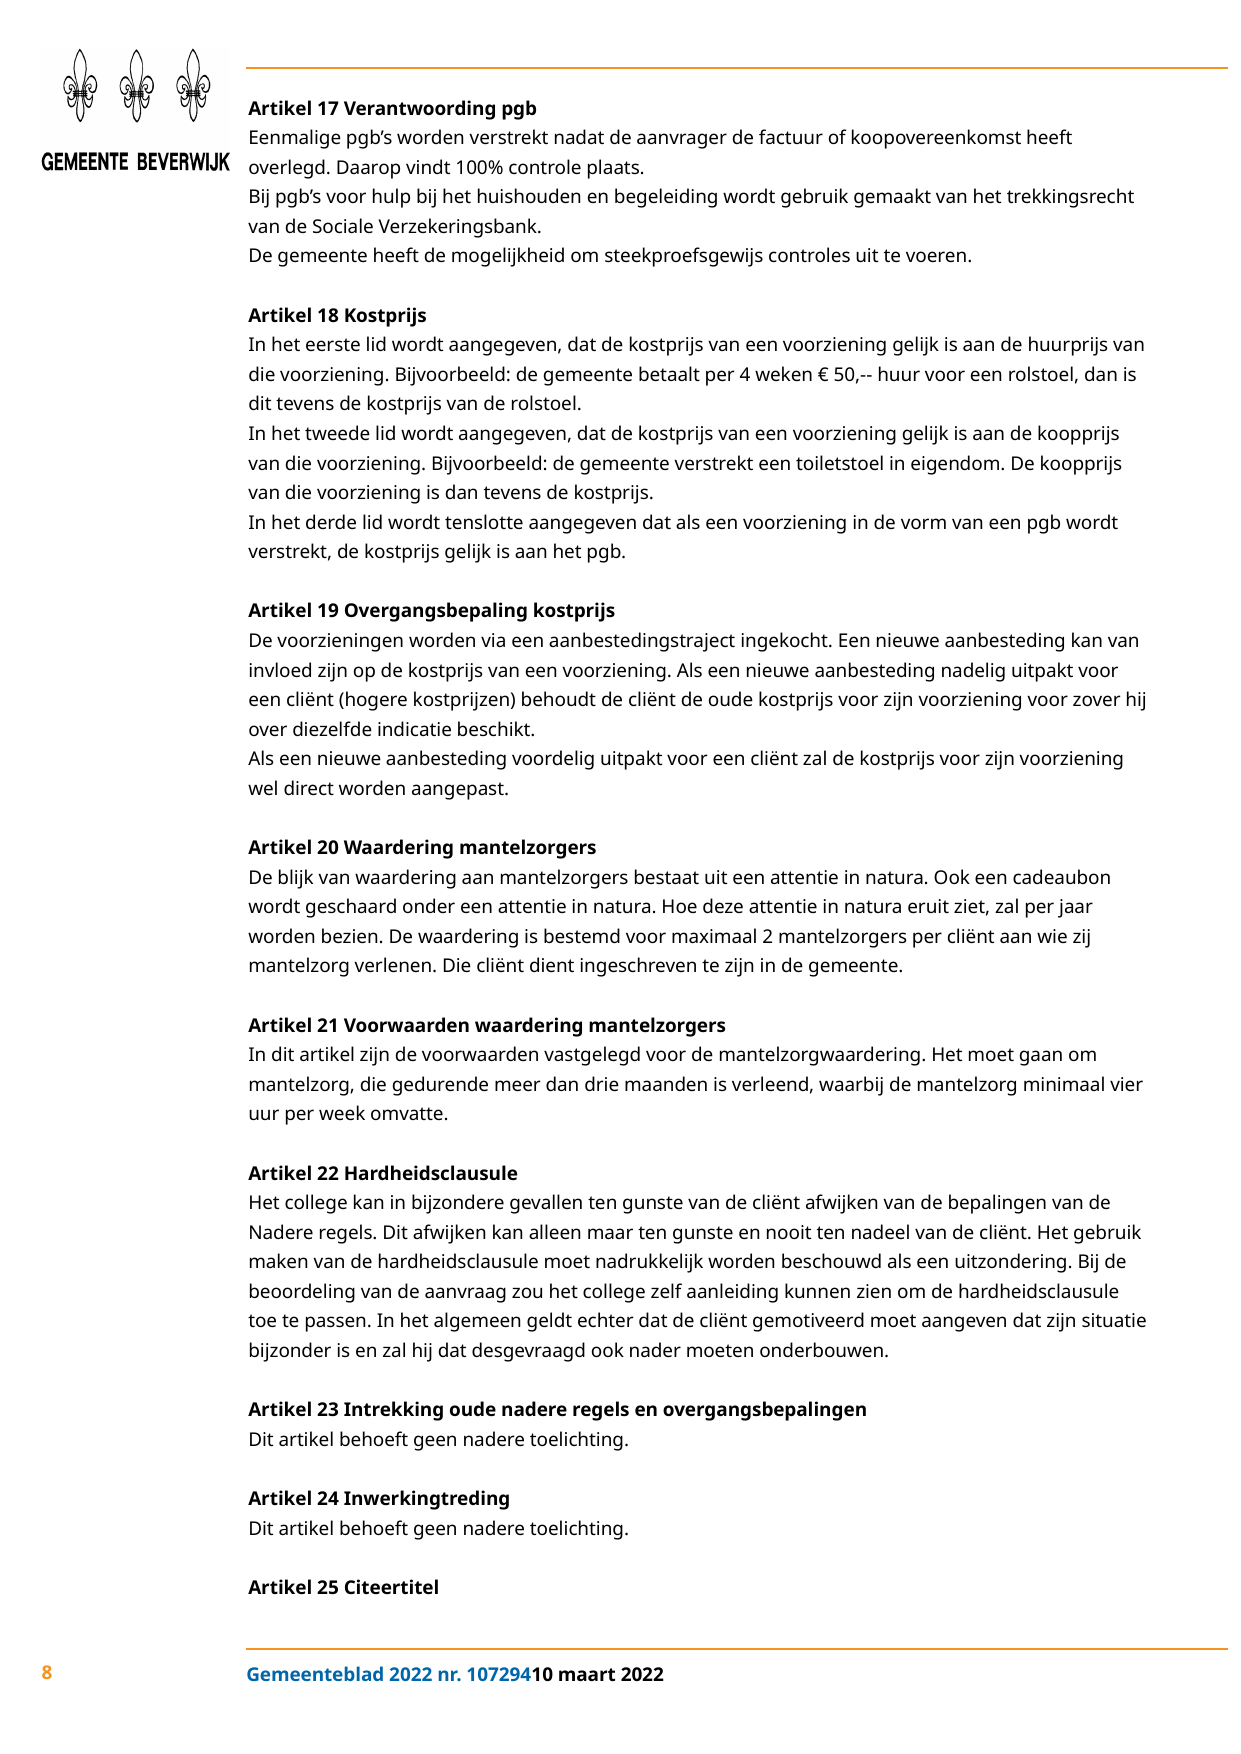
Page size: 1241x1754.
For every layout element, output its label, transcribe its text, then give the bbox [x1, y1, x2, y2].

text In het derde lid wordt tenslotte aangegeven dat als een voorziening in de vorm van een pgb wordt verstrekt, de kostprijs gelijk is aan het pgb. [248, 509, 1152, 564]
text In dit artikel zijn de voorwaarden vastgelegd voor de mantelzorgwaardering. Het moet gaan om mantelzorg, die gedurende meer dan drie maanden is verleend, waarbij de mantelzorg minimaal vier uur per week omvatte. [248, 1041, 1152, 1126]
picture [41, 47, 231, 172]
text Artikel 23 Intrekking oude nadere regels en overgangsbepalingen [248, 1396, 1152, 1422]
text Het college kan in bijzondere gevallen ten gunste van de cliënt afwijken van de bepalingen van de Nadere regels. Dit afwijken kan alleen maar ten gunste en nooit ten nadeel van de cliënt. Het gebruik maken van de hardheidsclausule moet nadrukkelijk worden beschouwd als een uitzondering. Bij de beoordeling van de aanvraag zou het college zelf aanleiding kunnen zien om de hardheidsclausule toe te passen. In het algemeen geldt echter dat de cliënt gemotiveerd moet aangeven dat zijn situatie bijzonder is en zal hij dat desgevraagd ook nader moeten onderbouwen. [248, 1189, 1152, 1363]
text Artikel 22 Hardheidsclausule [248, 1160, 1152, 1186]
text De gemeente heeft de mogelijkheid om steekproefsgewijs controles uit te voeren. [248, 243, 1152, 268]
text Artikel 21 Voorwaarden waardering mantelzorgers [248, 1012, 1152, 1038]
text Artikel 19 Overgangsbepaling kostprijs [248, 598, 1152, 623]
text Dit artikel behoeft geen nadere toelichting. [248, 1515, 1152, 1541]
text Bij pgb’s voor hulp bij het huishouden en begeleiding wordt gebruik gemaakt van het trekkingsrecht van de Sociale Verzekeringsbank. [248, 183, 1152, 239]
text Artikel 20 Waardering mantelzorgers [248, 834, 1152, 860]
text Dit artikel behoeft geen nadere toelichting. [248, 1426, 1152, 1452]
text In het tweede lid wordt aangegeven, dat de kostprijs van een voorziening gelijk is aan de koopprijs van die voorziening. Bijvoorbeeld: de gemeente verstrekt een toiletstoel in eigendom. De koopprijs van die voorziening is dan tevens de kostprijs. [248, 420, 1152, 505]
text Artikel 24 Inwerkingtreding [248, 1485, 1152, 1511]
text In het eerste lid wordt aangegeven, dat de kostprijs van een voorziening gelijk is aan de huurprijs van die voorziening. Bijvoorbeeld: de gemeente betaalt per 4 weken € 50,-- huur voor een rolstoel, dan is dit tevens de kostprijs van de rolstoel. [248, 331, 1152, 416]
text Artikel 17 Verantwoording pgb [248, 95, 1152, 121]
text Eenmalige pgb’s worden verstrekt nadat de aanvrager de factuur of koopovereenkomst heeft overlegd. Daarop vindt 100% controle plaats. [248, 124, 1152, 180]
text Als een nieuwe aanbesteding voordelig uitpakt voor een cliënt zal de kostprijs voor zijn voorziening wel direct worden aangepast. [248, 746, 1152, 801]
text Artikel 18 Kostprijs [248, 302, 1152, 328]
text De blijk van waardering aan mantelzorgers bestaat uit een attentie in natura. Ook een cadeaubon wordt geschaard onder een attentie in natura. Hoe deze attentie in natura eruit ziet, zal per jaar worden bezien. De waardering is bestemd voor maximaal 2 mantelzorgers per cliënt aan wie zij mantelzorg verlenen. Die cliënt dient ingeschreven te zijn in de gemeente. [248, 864, 1152, 978]
text Artikel 25 Citeertitel [248, 1574, 1152, 1600]
text De voorzieningen worden via een aanbestedingstraject ingekocht. Een nieuwe aanbesteding kan van invloed zijn op de kostprijs van een voorziening. Als een nieuwe aanbesteding nadelig uitpakt voor een cliënt (hogere kostprijzen) behoudt de cliënt de oude kostprijs voor zijn voorziening voor zover hij over diezelfde indicatie beschikt. [248, 627, 1152, 742]
